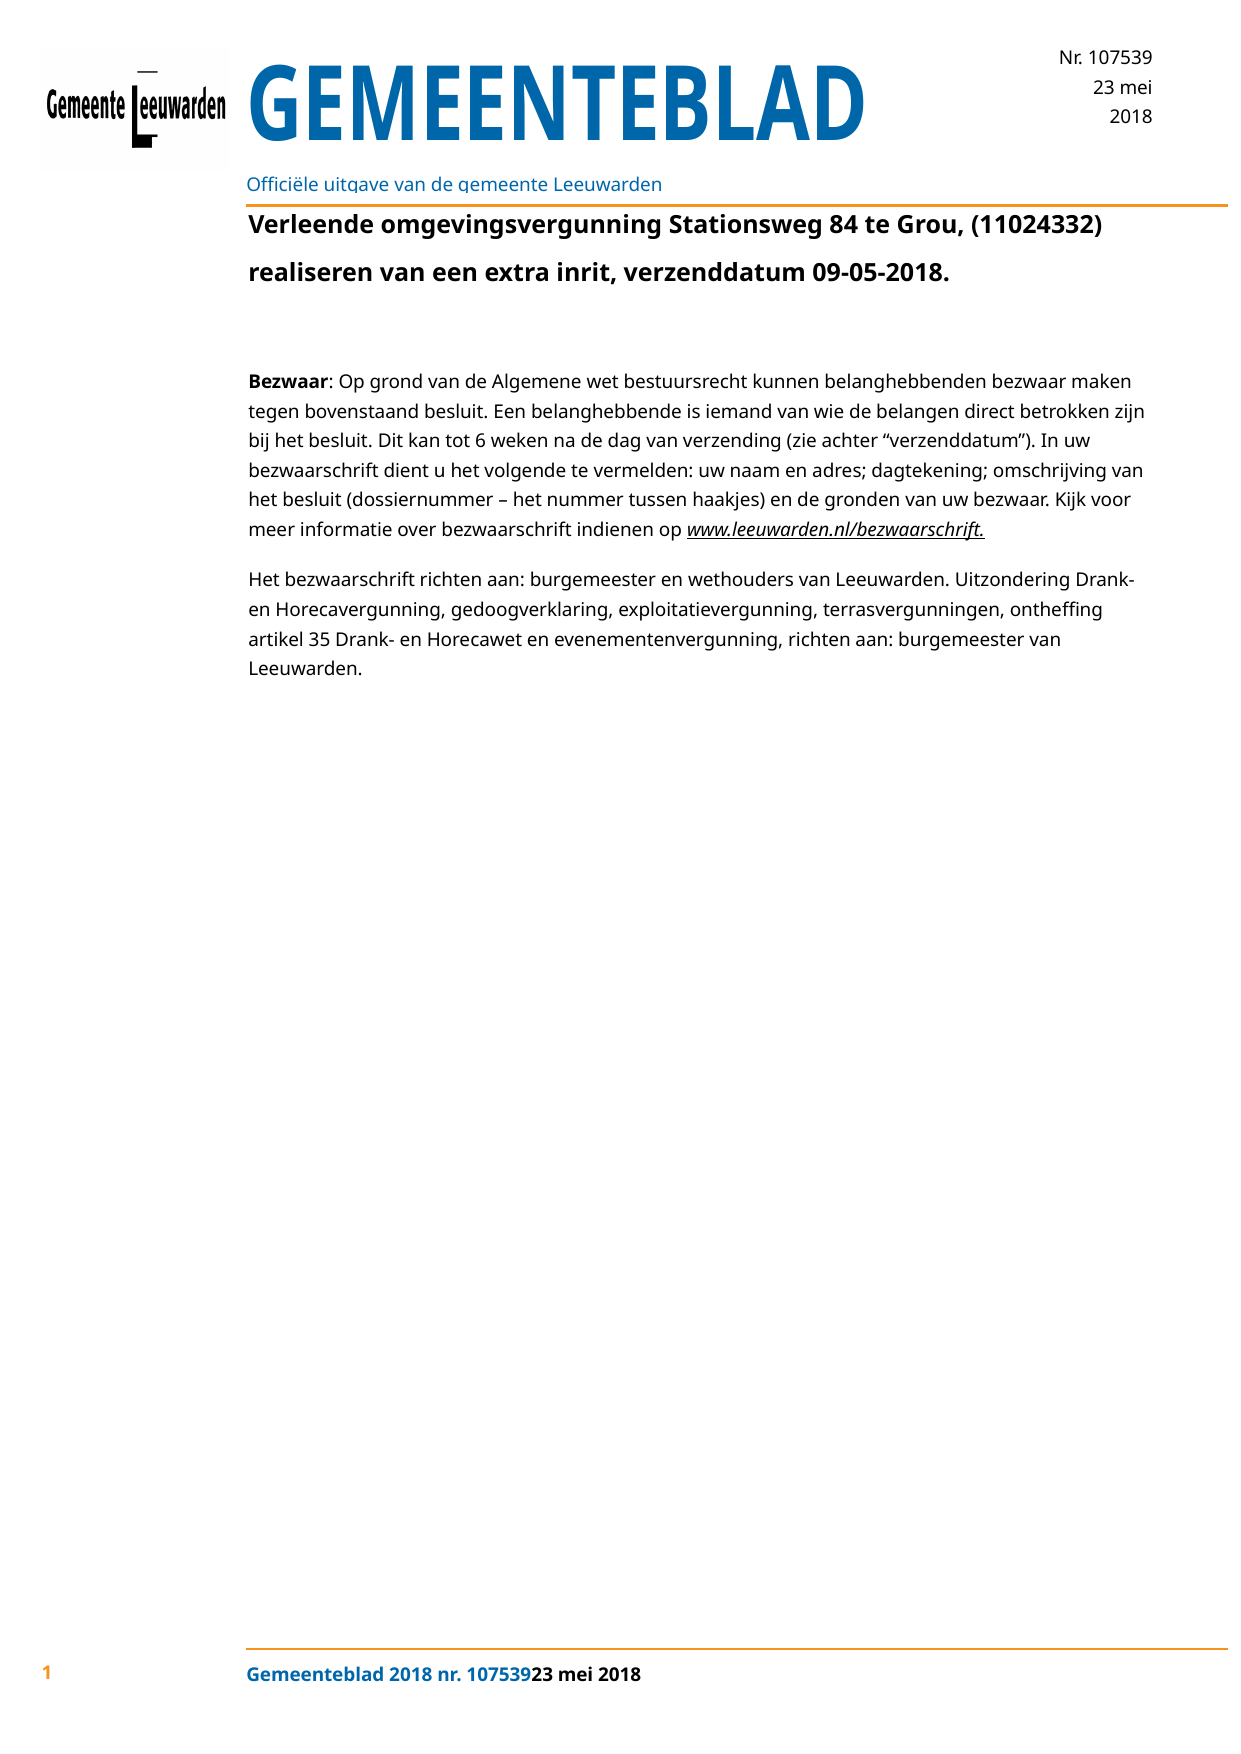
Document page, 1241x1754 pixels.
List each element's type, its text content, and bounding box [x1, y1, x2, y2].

text Verleende omgevingsvergunning Stationsweg 84 te Grou, (11024332) realiseren van een extra inrit, verzenddatum 09-05-2018. [248, 207, 1152, 288]
picture [41, 47, 231, 172]
text Bezwaar: Op grond van de Algemene wet bestuursrecht kunnen belanghebbenden bezwaar maken tegen bovenstaand besluit. Een belanghebbende is iemand van wie de belangen direct betrokken zijn bij het besluit. Dit kan tot 6 weken na de dag van verzending (zie achter “verzenddatum”). In uw bezwaarschrift dient u het volgende te vermelden: uw naam en adres; dagtekening; omschrijving van het besluit (dossiernummer – het nummer tussen haakjes) en de gronden van uw bezwaar. Kijk voor meer informatie over bezwaarschrift indienen op www.leeuwarden.nl/bezwaarschrift. [248, 368, 1152, 542]
text Het bezwaarschrift richten aan: burgemeester en wethouders van Leeuwarden. Uitzondering Drank- en Horecavergunning, gedoogverklaring, exploitatievergunning, terrasvergunningen, ontheffing artikel 35 Drank- en Horecawet en evenementenvergunning, richten aan: burgemeester van Leeuwarden. [248, 567, 1152, 681]
